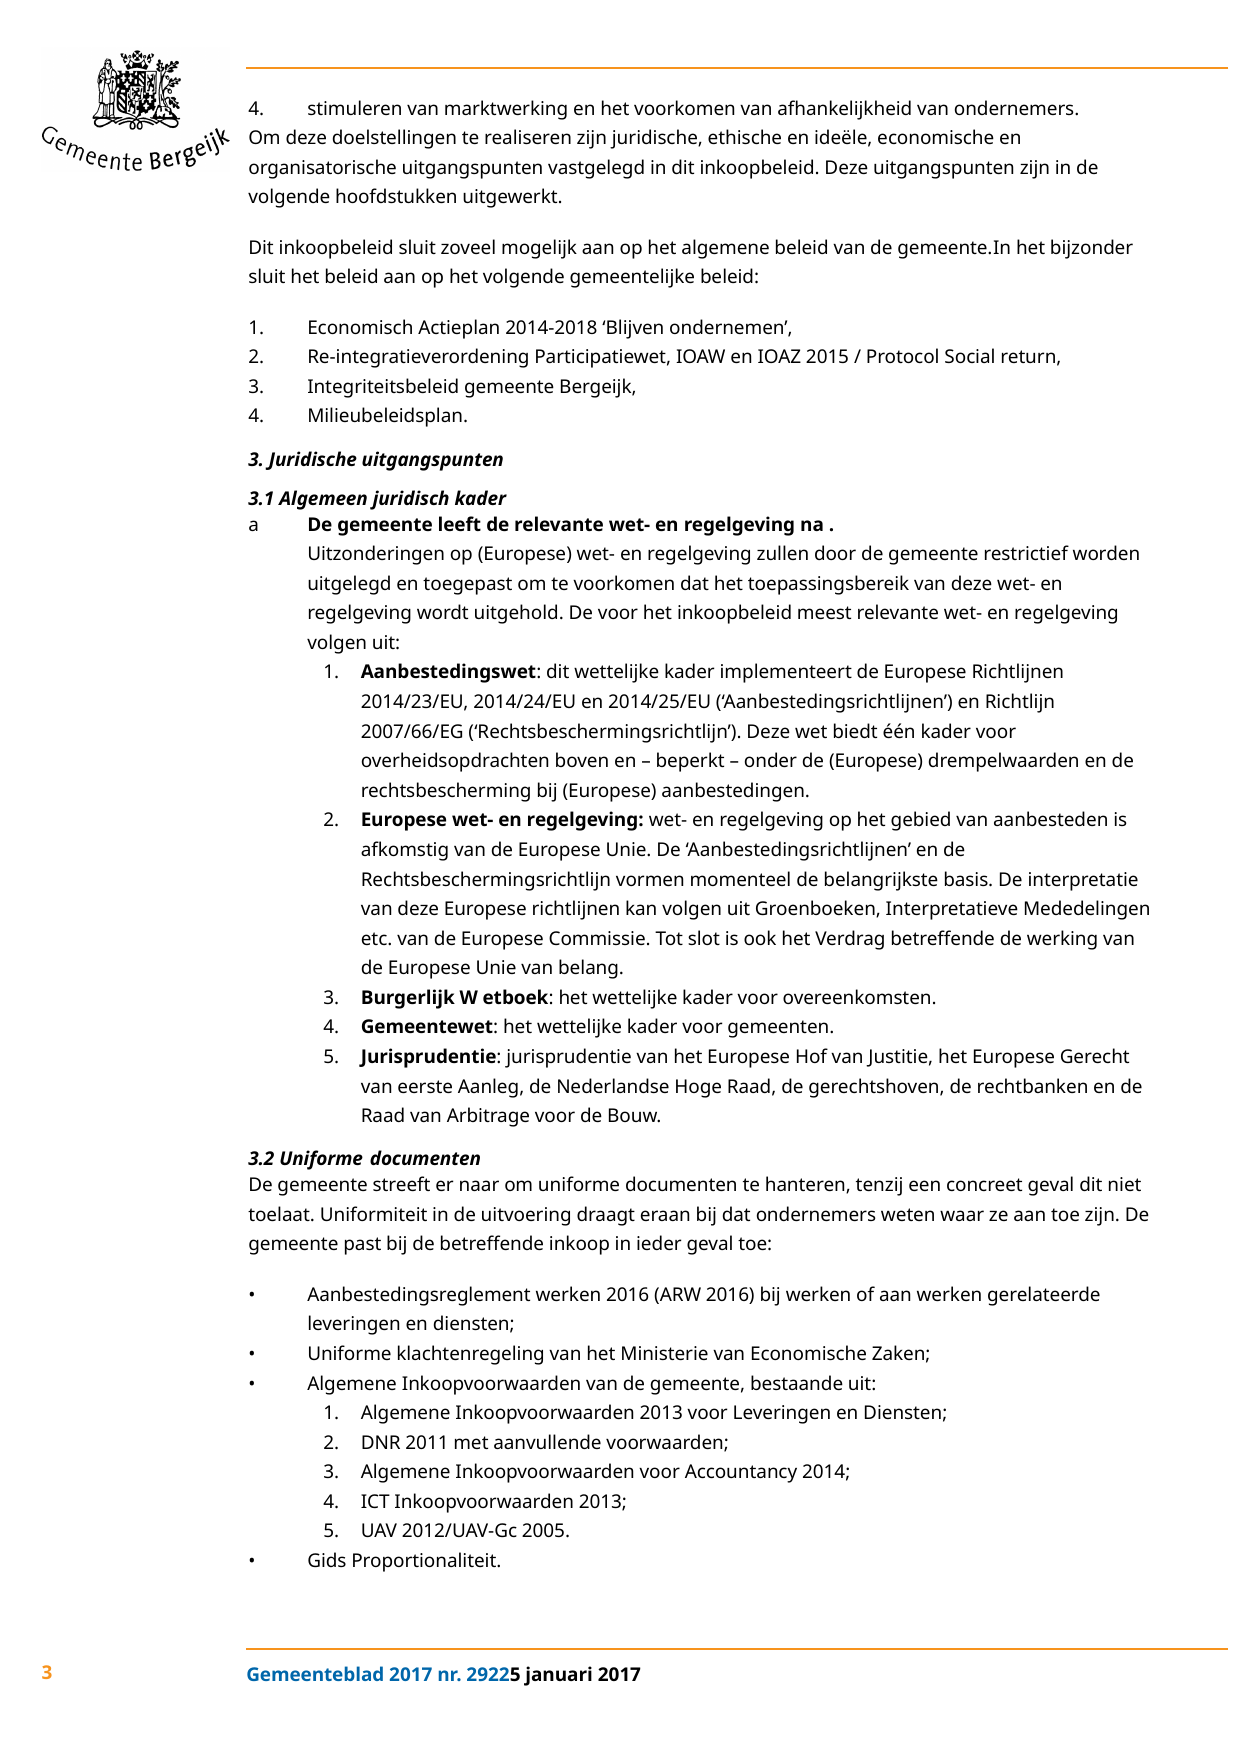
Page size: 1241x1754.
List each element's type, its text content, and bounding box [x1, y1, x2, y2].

list ICT Inkoopvoorwaarden 2013; [323, 1488, 1152, 1514]
list Aanbestedingsreglement werken 2016 (ARW 2016) bij werken of aan werken gerelateerde leveringen en diensten; [248, 1281, 1152, 1336]
list Europese wet- en regelgeving: wet- en regelgeving op het gebied van aanbesteden is afkomstig van de Europese Unie. De ‘Aanbestedingsrichtlijnen’ en de Rechtsbeschermingsrichtlijn vormen momenteel de belangrijkste basis. De interpretatie van deze Europese richtlijnen kan volgen uit Groenboeken, Interpretatieve Mededelingen etc. van de Europese Commissie. Tot slot is ook het Verdrag betreffende de werking van de Europese Unie van belang. [323, 807, 1152, 980]
list DNR 2011 met aanvullende voorwaarden; [323, 1429, 1152, 1454]
list Milieubeleidsplan. [248, 403, 1152, 428]
list Economisch Actieplan 2014-2018 ‘Blijven ondernemen’, [248, 314, 1152, 340]
text De gemeente streeft er naar om uniforme documenten te hanteren, tenzij een concreet geval dit niet toelaat. Uniformiteit in de uitvoering draagt eraan bij dat ondernemers weten waar ze aan toe zijn. De gemeente past bij de betreffende inkoop in ieder geval toe: [248, 1171, 1152, 1256]
list Burgerlijk W etboek: het wettelijke kader voor overeenkomsten. [323, 984, 1152, 1010]
list Gemeentewet: het wettelijke kader voor gemeenten. [323, 1014, 1152, 1039]
list Algemene Inkoopvoorwaarden van de gemeente, bestaande uit: [248, 1370, 1152, 1395]
list Aanbestedingswet: dit wettelijke kader implementeert de Europese Richtlijnen 2014/23/EU, 2014/24/EU en 2014/25/EU (‘Aanbestedingsrichtlijnen’) en Richtlijn 2007/66/EG (‘Rechtsbeschermingsrichtlijn’). Deze wet biedt één kader voor overheidsopdrachten boven en – beperkt – onder de (Europese) drempelwaarden en de rechtsbescherming bij (Europese) aanbestedingen. [323, 659, 1152, 803]
list Gids Proportionaliteit. [248, 1547, 1152, 1573]
list Integriteitsbeleid gemeente Bergeijk, [248, 373, 1152, 399]
text 3.2 Uniforme documenten [248, 1146, 1152, 1171]
text Dit inkoopbeleid sluit zoveel mogelijk aan op het algemene beleid van de gemeente.In het bijzonder sluit het beleid aan op het volgende gemeentelijke beleid: [248, 234, 1152, 289]
picture [41, 47, 231, 172]
text Om deze doelstellingen te realiseren zijn juridische, ethische en ideële, economische en organisatorische uitgangspunten vastgelegd in dit inkoopbeleid. Deze uitgangspunten zijn in de volgende hoofdstukken uitgewerkt. [248, 124, 1152, 209]
list Algemene Inkoopvoorwaarden 2013 voor Leveringen en Diensten; [323, 1399, 1152, 1425]
list Uniforme klachtenregeling van het Ministerie van Economische Zaken; [248, 1340, 1152, 1366]
list De gemeente leeft de relevante wet- en regelgeving na . [248, 511, 1152, 537]
list stimuleren van marktwerking en het voorkomen van afhankelijkheid van ondernemers. [248, 95, 1152, 121]
text 3. Juridische uitgangspunten [248, 446, 1152, 472]
list Algemene Inkoopvoorwaarden voor Accountancy 2014; [323, 1458, 1152, 1484]
list Jurisprudentie: jurisprudentie van het Europese Hof van Justitie, het Europese Gerecht van eerste Aanleg, de Nederlandse Hoge Raad, de gerechtshoven, de rechtbanken en de Raad van Arbitrage voor de Bouw. [323, 1043, 1152, 1128]
list Re-integratieverordening Participatiewet, IOAW en IOAZ 2015 / Protocol Social return, [248, 343, 1152, 369]
text 3.1 Algemeen juridisch kader [248, 485, 1152, 511]
list Uitzonderingen op (Europese) wet- en regelgeving zullen door de gemeente restrictief worden uitgelegd en toegepast om te voorkomen dat het toepassingsbereik van deze wet- en regelgeving wordt uitgehold. De voor het inkoopbeleid meest relevante wet- en regelgeving volgen uit: [248, 540, 1152, 655]
list UAV 2012/UAV-Gc 2005. [323, 1518, 1152, 1543]
